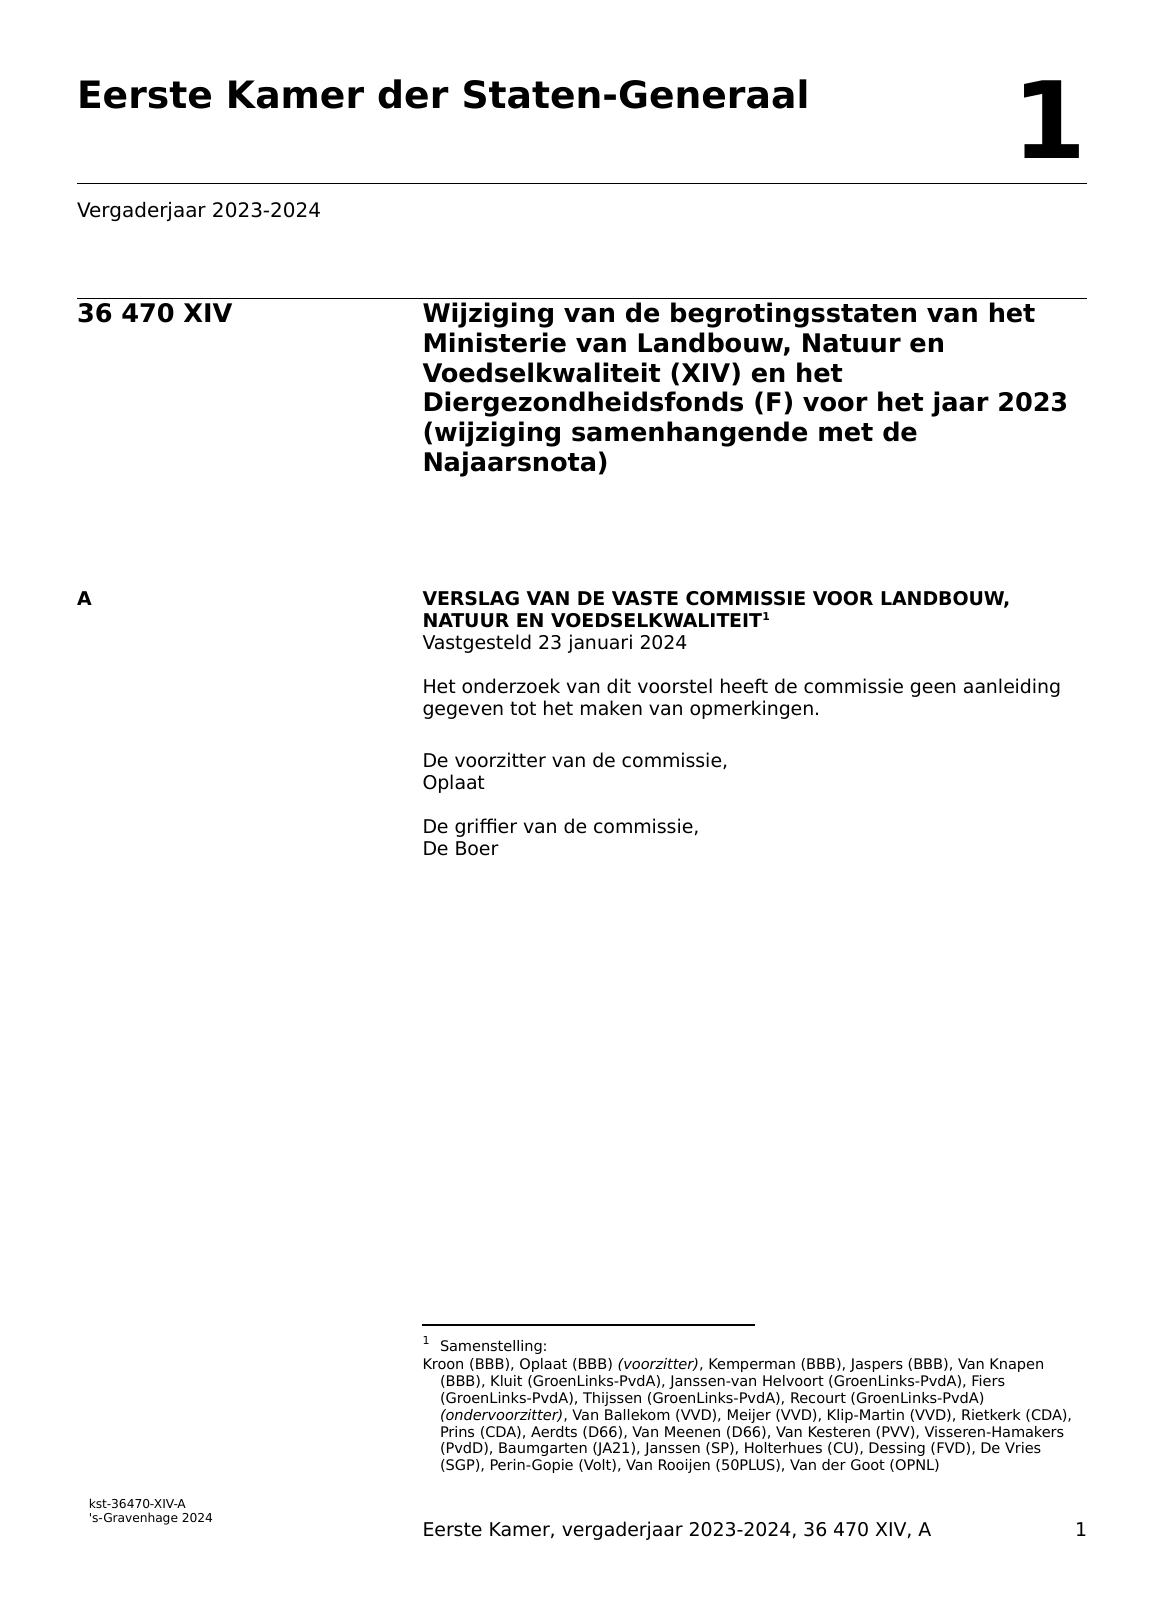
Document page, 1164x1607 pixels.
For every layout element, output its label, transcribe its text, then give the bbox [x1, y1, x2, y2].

text kst-36470-XIV-A [88, 1497, 323, 1511]
text Kroon (BBB), Oplaat (BBB) (voorzitter), Kemperman (BBB), Jaspers (BBB), Van Knapen (BBB), Kluit (GroenLinks-PvdA), Janssen-van Helvoort (GroenLinks-PvdA), Fiers (GroenLinks-PvdA), Thijssen (GroenLinks-PvdA), Recourt (GroenLinks-PvdA) (ondervoorzitter), Van Ballekom (VVD), Meijer (VVD), Klip-Martin (VVD), Rietkerk (CDA), Prins (CDA), Aerdts (D66), Van Meenen (D66), Van Kesteren (PVV), Visseren-Hamakers (PvdD), Baumgarten (JA21), Janssen (SP), Holterhues (CU), Dessing (FVD), De Vries (SGP), Perin-Gopie (Volt), Van Rooijen (50PLUS), Van der Goot (OPNL) [422, 1356, 1087, 1474]
text Samenstelling: [422, 1334, 1087, 1356]
subtitle 36 470 XIV Wijziging van de begrotingsstaten van het Ministerie van Landbouw, Natuur en Voedselkwaliteit (XIV) en het Diergezondheidsfonds (F) voor het jaar 2023 (wijziging samenhangende met de Najaarsnota) [77, 299, 1087, 477]
text 's-Gravenhage 2024 [88, 1511, 323, 1525]
text Vastgesteld 23 januari 2024 [422, 632, 1087, 654]
text De griffier van de commissie, De Boer [422, 816, 1087, 860]
text Het onderzoek van dit voorstel heeft de commissie geen aanleiding gegeven tot het maken van opmerkingen. [422, 676, 1087, 720]
subtitle A VERSLAG VAN DE VASTE COMMISSIE VOOR LANDBOUW, NATUUR EN VOEDSELKWALITEIT [77, 588, 1087, 632]
table_header Eerste Kamer der Staten-Generaal [77, 59, 886, 183]
table_header 1 [886, 59, 1087, 183]
text De voorzitter van de commissie, Oplaat [422, 750, 1087, 794]
table_cell Vergaderjaar 2023-2024 [77, 184, 1087, 298]
